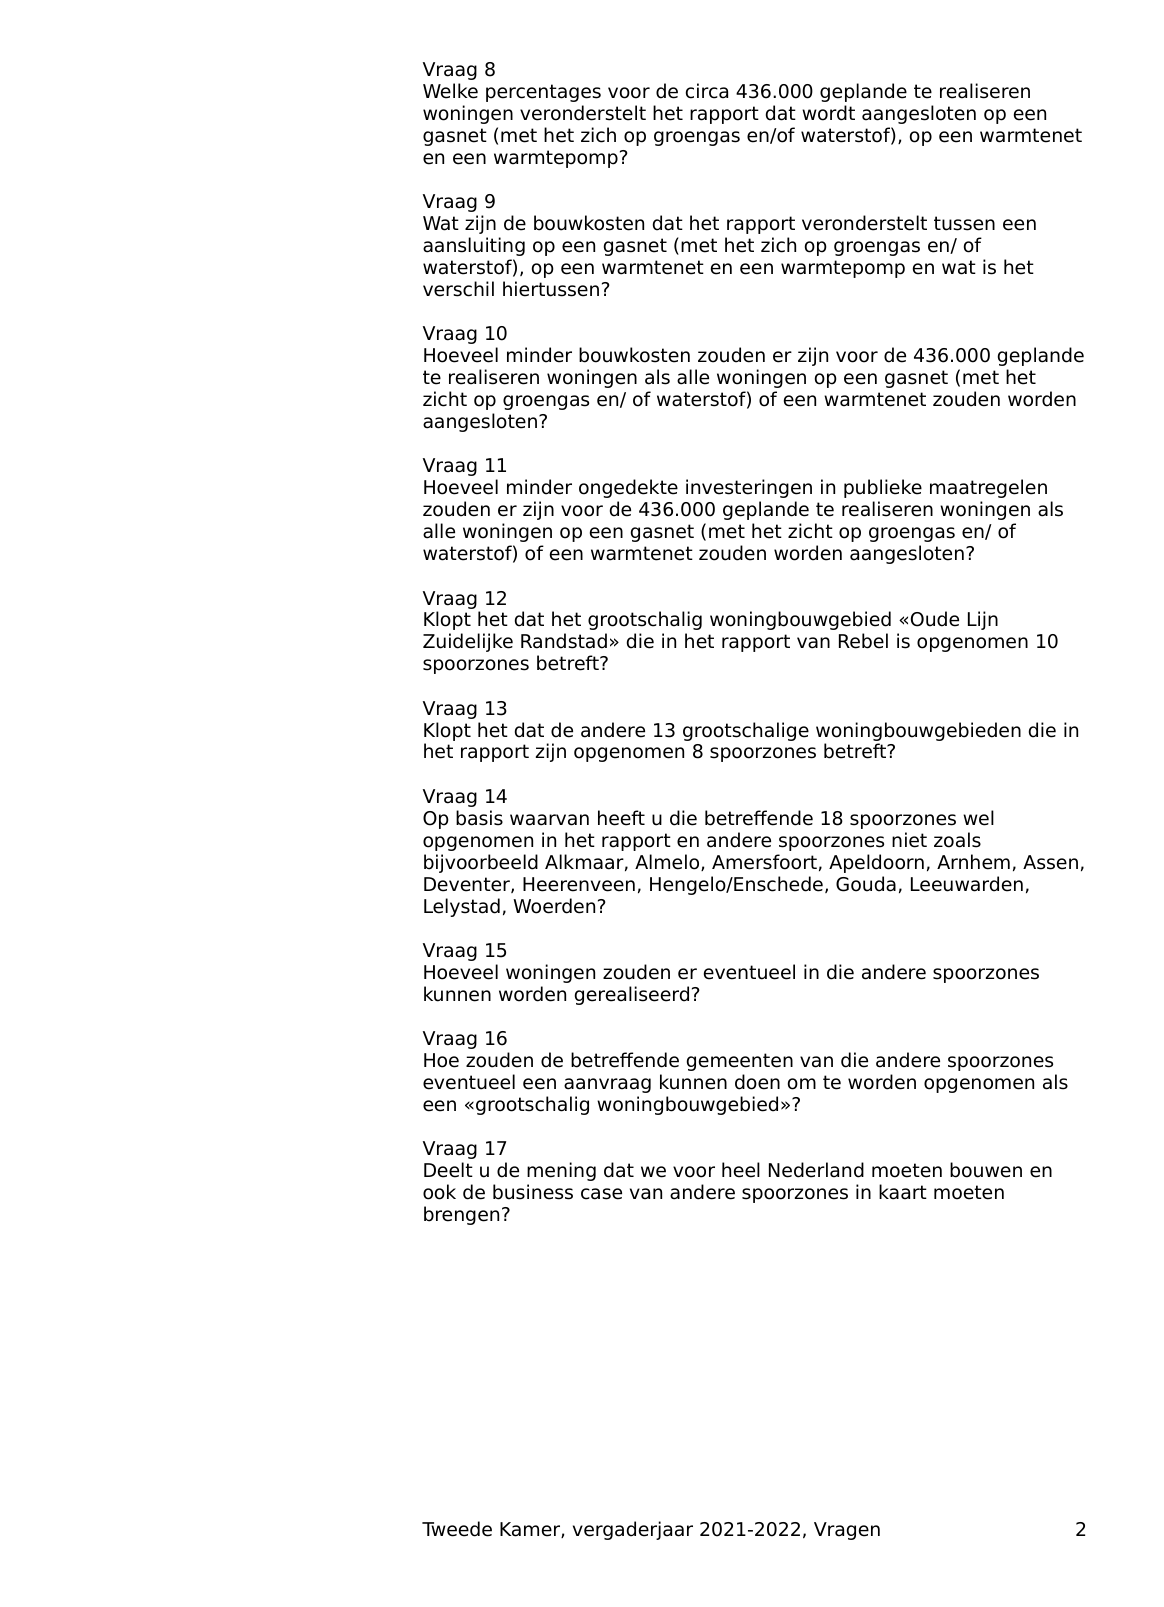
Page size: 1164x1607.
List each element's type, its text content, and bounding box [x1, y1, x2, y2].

text Vraag 10 [422, 323, 1087, 345]
text Vraag 17 [422, 1138, 1087, 1160]
text Klopt het dat het grootschalig woningbouwgebied «Oude Lijn Zuidelijke Randstad» die in het rapport van Rebel is opgenomen 10 spoorzones betreft? [422, 609, 1087, 675]
text Klopt het dat de andere 13 grootschalige woningbouwgebieden die in het rapport zijn opgenomen 8 spoorzones betreft? [422, 719, 1087, 763]
text Vraag 16 [422, 1028, 1087, 1050]
text Vraag 15 [422, 940, 1087, 962]
text Vraag 12 [422, 587, 1087, 609]
text Hoeveel minder bouwkosten zouden er zijn voor de 436.000 geplande te realiseren woningen als alle woningen op een gasnet (met het zicht op groengas en/ of waterstof) of een warmtenet zouden worden aangesloten? [422, 345, 1087, 433]
text Vraag 14 [422, 786, 1087, 808]
text Vraag 13 [422, 697, 1087, 719]
text Hoeveel woningen zouden er eventueel in die andere spoorzones kunnen worden gerealiseerd? [422, 962, 1087, 1006]
text Vraag 8 [422, 59, 1087, 81]
text Hoeveel minder ongedekte investeringen in publieke maatregelen zouden er zijn voor de 436.000 geplande te realiseren woningen als alle woningen op een gasnet (met het zicht op groengas en/ of waterstof) of een warmtenet zouden worden aangesloten? [422, 477, 1087, 565]
text Wat zijn de bouwkosten dat het rapport veronderstelt tussen een aansluiting op een gasnet (met het zich op groengas en/ of waterstof), op een warmtenet en een warmtepomp en wat is het verschil hiertussen? [422, 213, 1087, 301]
text Op basis waarvan heeft u die betreffende 18 spoorzones wel opgenomen in het rapport en andere spoorzones niet zoals bijvoorbeeld Alkmaar, Almelo, Amersfoort, Apeldoorn, Arnhem, Assen, Deventer, Heerenveen, Hengelo/Enschede, Gouda, Leeuwarden, Lelystad, Woerden? [422, 808, 1087, 917]
text Vraag 11 [422, 455, 1087, 477]
text Hoe zouden de betreffende gemeenten van die andere spoorzones eventueel een aanvraag kunnen doen om te worden opgenomen als een «grootschalig woningbouwgebied»? [422, 1050, 1087, 1116]
text Vraag 9 [422, 191, 1087, 213]
text Deelt u de mening dat we voor heel Nederland moeten bouwen en ook de business case van andere spoorzones in kaart moeten brengen? [422, 1160, 1087, 1226]
text Welke percentages voor de circa 436.000 geplande te realiseren woningen veronderstelt het rapport dat wordt aangesloten op een gasnet (met het zich op groengas en/of waterstof), op een warmtenet en een warmtepomp? [422, 81, 1087, 169]
